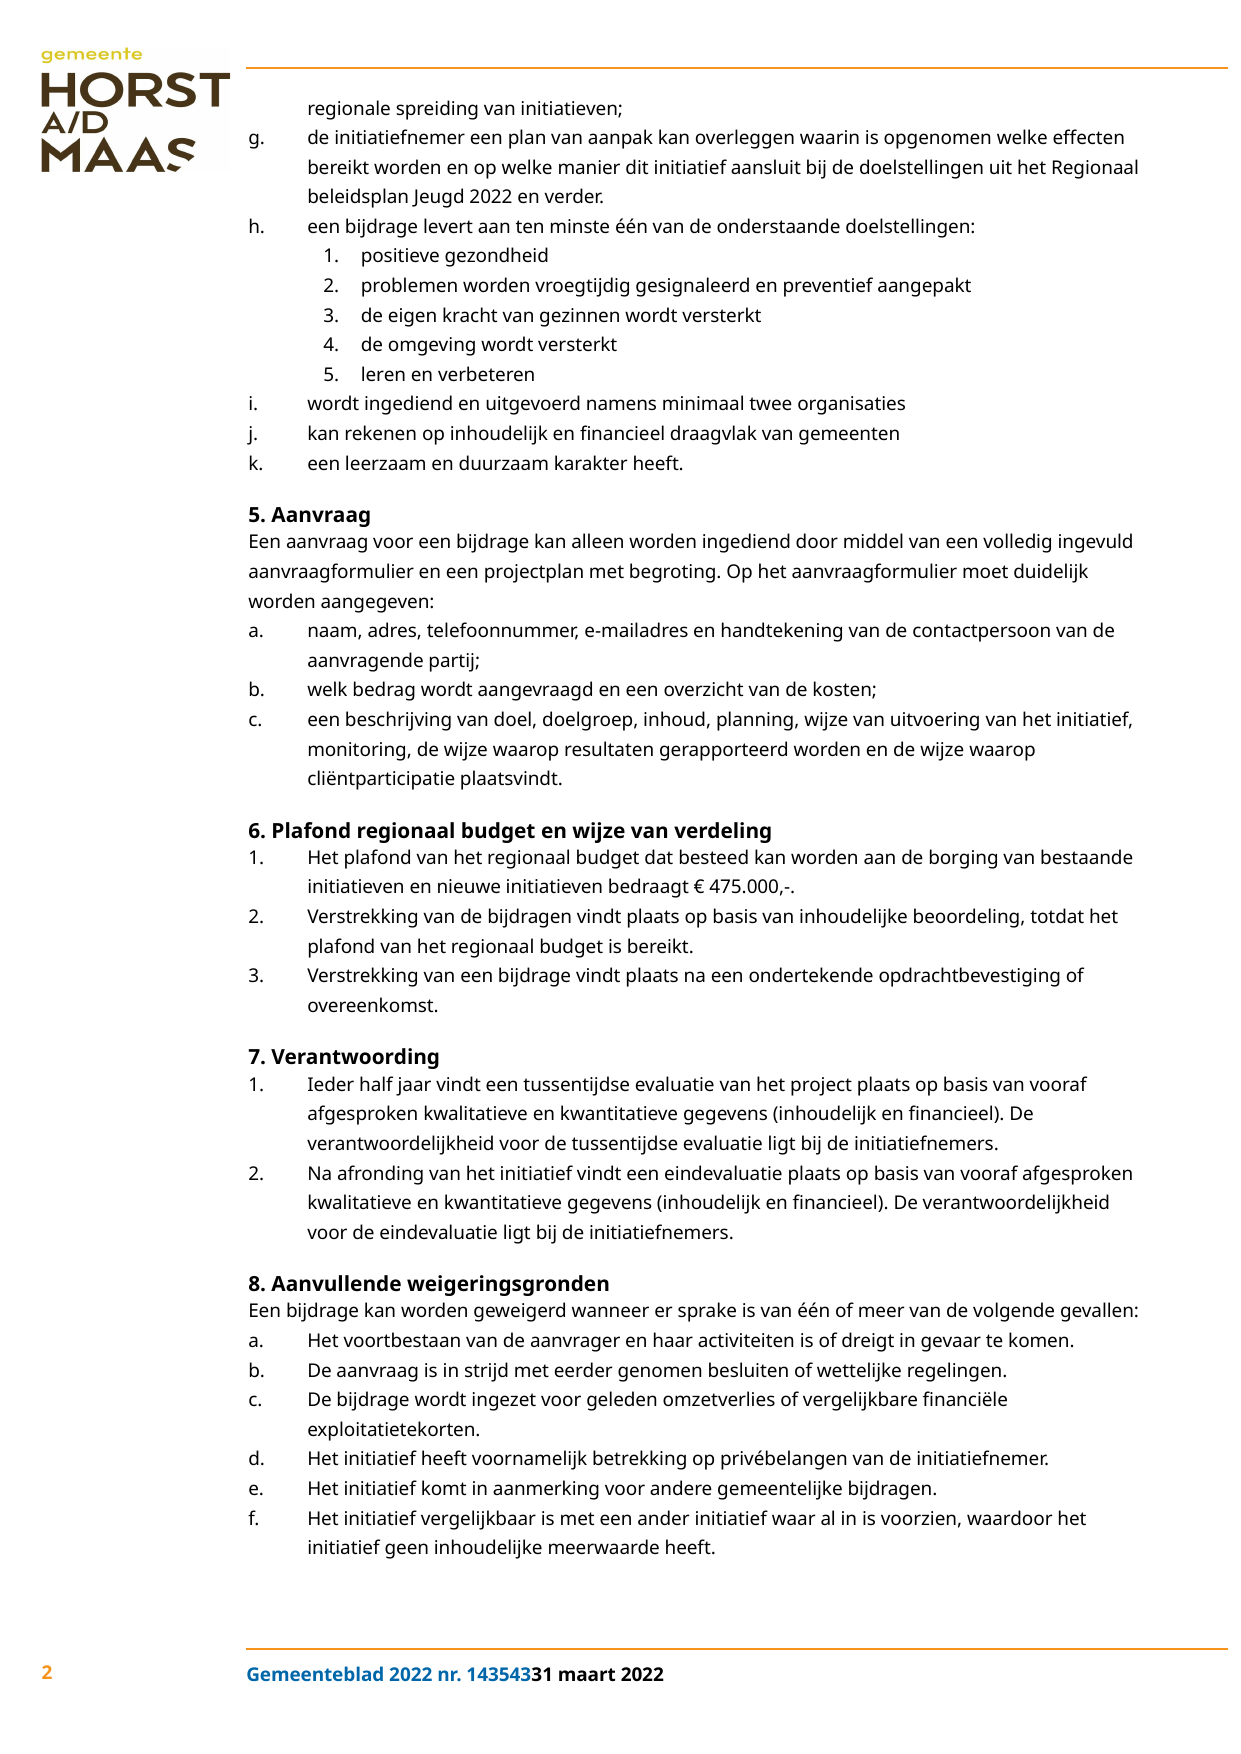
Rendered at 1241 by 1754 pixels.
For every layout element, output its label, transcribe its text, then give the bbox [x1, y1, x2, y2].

picture [41, 47, 231, 172]
text 5. Aanvraag [248, 500, 1152, 529]
text 7. Verantwoording [248, 1042, 1152, 1071]
list wordt ingediend en uitgevoerd namens minimaal twee organisaties [248, 391, 1152, 416]
list de omgeving wordt versterkt [323, 331, 1152, 357]
text Een bijdrage kan worden geweigerd wanneer er sprake is van één of meer van de volgende gevallen: [248, 1298, 1152, 1323]
list Het initiatief heeft voornamelijk betrekking op privébelangen van de initiatiefnemer. [248, 1446, 1152, 1471]
list een leerzaam en duurzaam karakter heeft. [248, 450, 1152, 476]
text 8. Aanvullende weigeringsgronden [248, 1269, 1152, 1298]
list Het initiatief vergelijkbaar is met een ander initiatief waar al in is voorzien, waardoor het initiatief geen inhoudelijke meerwaarde heeft. [248, 1505, 1152, 1560]
list Het plafond van het regionaal budget dat besteed kan worden aan de borging van bestaande initiatieven en nieuwe initiatieven bedraagt € 475.000,-. [248, 844, 1152, 899]
list Verstrekking van een bijdrage vindt plaats na een ondertekende opdrachtbevestiging of overeenkomst. [248, 962, 1152, 1018]
list Het voortbestaan van de aanvrager en haar activiteiten is of dreigt in gevaar te komen. [248, 1327, 1152, 1353]
list Het initiatief komt in aanmerking voor andere gemeentelijke bijdragen. [248, 1475, 1152, 1501]
list problemen worden vroegtijdig gesignaleerd en preventief aangepakt [323, 272, 1152, 298]
list Na afronding van het initiatief vindt een eindevaluatie plaats op basis van vooraf afgesproken kwalitatieve en kwantitatieve gegevens (inhoudelijk en financieel). De verantwoordelijkheid voor de eindevaluatie ligt bij de initiatiefnemers. [248, 1160, 1152, 1244]
list naam, adres, telefoonnummer, e-mailadres en handtekening van de contactpersoon van de aanvragende partij; [248, 617, 1152, 673]
list De bijdrage wordt ingezet voor geleden omzetverlies of vergelijkbare financiële exploitatietekorten. [248, 1386, 1152, 1442]
list een bijdrage levert aan ten minste één van de onderstaande doelstellingen: [248, 213, 1152, 239]
list de initiatiefnemer een plan van aanpak kan overleggen waarin is opgenomen welke effecten bereikt worden en op welke manier dit initiatief aansluit bij de doelstellingen uit het Regionaal beleidsplan Jeugd 2022 en verder. [248, 124, 1152, 209]
list regionale spreiding van initiatieven; [248, 95, 1152, 121]
list een beschrijving van doel, doelgroep, inhoud, planning, wijze van uitvoering van het initiatief, monitoring, de wijze waarop resultaten gerapporteerd worden en de wijze waarop cliëntparticipatie plaatsvindt. [248, 706, 1152, 791]
list kan rekenen op inhoudelijk en financieel draagvlak van gemeenten [248, 420, 1152, 446]
list welk bedrag wordt aangevraagd en een overzicht van de kosten; [248, 677, 1152, 702]
list De aanvraag is in strijd met eerder genomen besluiten of wettelijke regelingen. [248, 1357, 1152, 1383]
text Een aanvraag voor een bijdrage kan alleen worden ingediend door middel van een volledig ingevuld aanvraagformulier en een projectplan met begroting. Op het aanvraagformulier moet duidelijk worden aangegeven: [248, 529, 1152, 613]
list leren en verbeteren [323, 361, 1152, 387]
list positieve gezondheid [323, 243, 1152, 268]
list Ieder half jaar vindt een tussentijdse evaluatie van het project plaats op basis van vooraf afgesproken kwalitatieve en kwantitatieve gegevens (inhoudelijk en financieel). De verantwoordelijkheid voor de tussentijdse evaluatie ligt bij de initiatiefnemers. [248, 1071, 1152, 1156]
list de eigen kracht van gezinnen wordt versterkt [323, 302, 1152, 328]
list Verstrekking van de bijdragen vindt plaats op basis van inhoudelijke beoordeling, totdat het plafond van het regionaal budget is bereikt. [248, 903, 1152, 959]
text 6. Plafond regionaal budget en wijze van verdeling [248, 816, 1152, 844]
